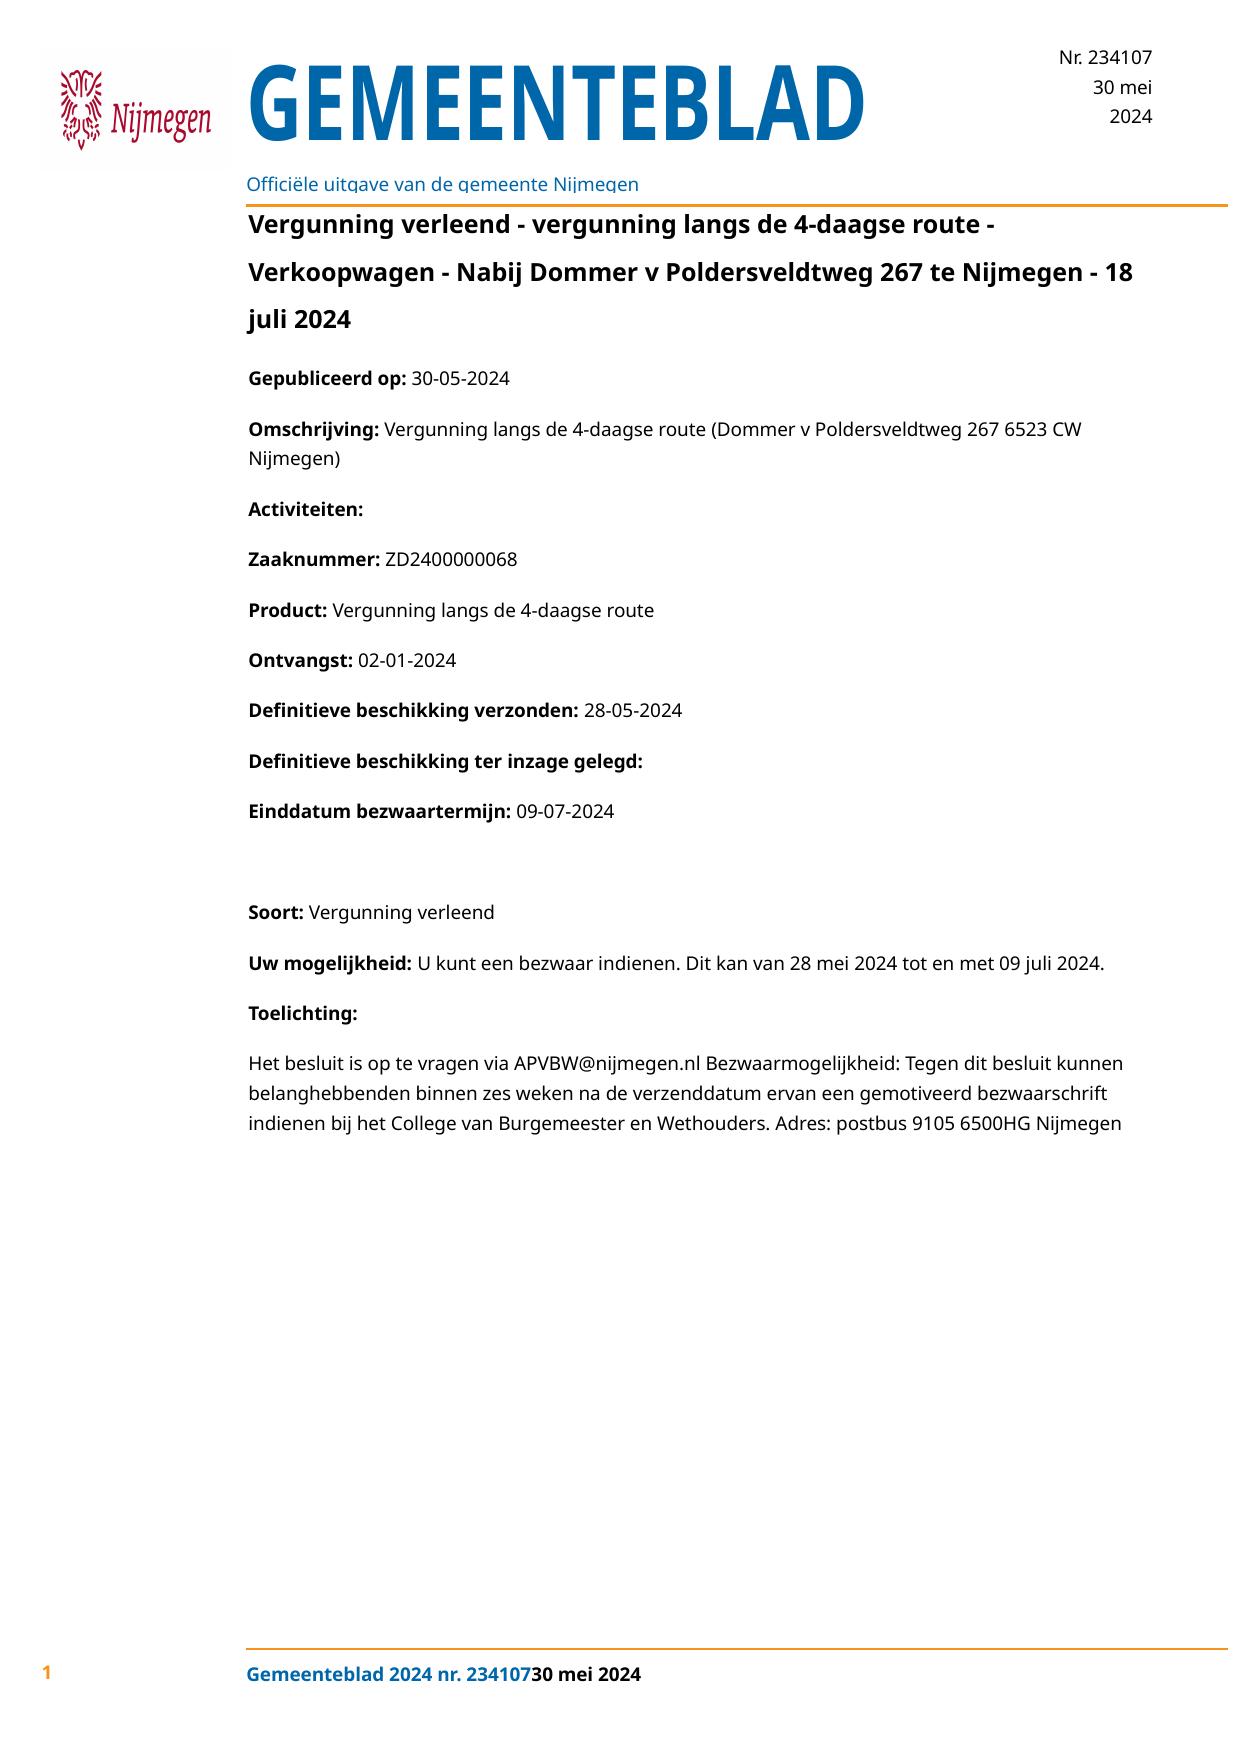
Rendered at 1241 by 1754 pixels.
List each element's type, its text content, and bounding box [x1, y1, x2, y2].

text Gepubliceerd op: 30-05-2024 [248, 366, 1152, 391]
text Ontvangst: 02-01-2024 [248, 647, 1152, 673]
text Vergunning verleend - vergunning langs de 4-daagse route - Verkoopwagen - Nabij Dommer v Poldersveldtweg 267 te Nijmegen - 18 juli 2024 [248, 207, 1152, 336]
picture [41, 47, 231, 172]
text Definitieve beschikking verzonden: 28-05-2024 [248, 698, 1152, 723]
text Einddatum bezwaartermijn: 09-07-2024 [248, 798, 1152, 824]
text Product: Vergunning langs de 4-daagse route [248, 597, 1152, 622]
text Zaaknummer: ZD2400000068 [248, 546, 1152, 572]
text Het besluit is op te vragen via APVBW@nijmegen.nl Bezwaarmogelijkheid: Tegen dit besluit kunnen belanghebbenden binnen zes weken na de verzenddatum ervan een gemotiveerd bezwaarschrift indienen bij het College van Burgemeester en Wethouders. Adres: postbus 9105 6500HG Nijmegen [248, 1051, 1152, 1135]
text Uw mogelijkheid: U kunt een bezwaar indienen. Dit kan van 28 mei 2024 tot en met 09 juli 2024. [248, 950, 1152, 975]
text Omschrijving: Vergunning langs de 4-daagse route (Dommer v Poldersveldtweg 267 6523 CW Nijmegen) [248, 416, 1152, 471]
text Soort: Vergunning verleend [248, 899, 1152, 925]
text Toelichting: [248, 1000, 1152, 1026]
text Activiteiten: [248, 496, 1152, 522]
text Definitieve beschikking ter inzage gelegd: [248, 748, 1152, 774]
